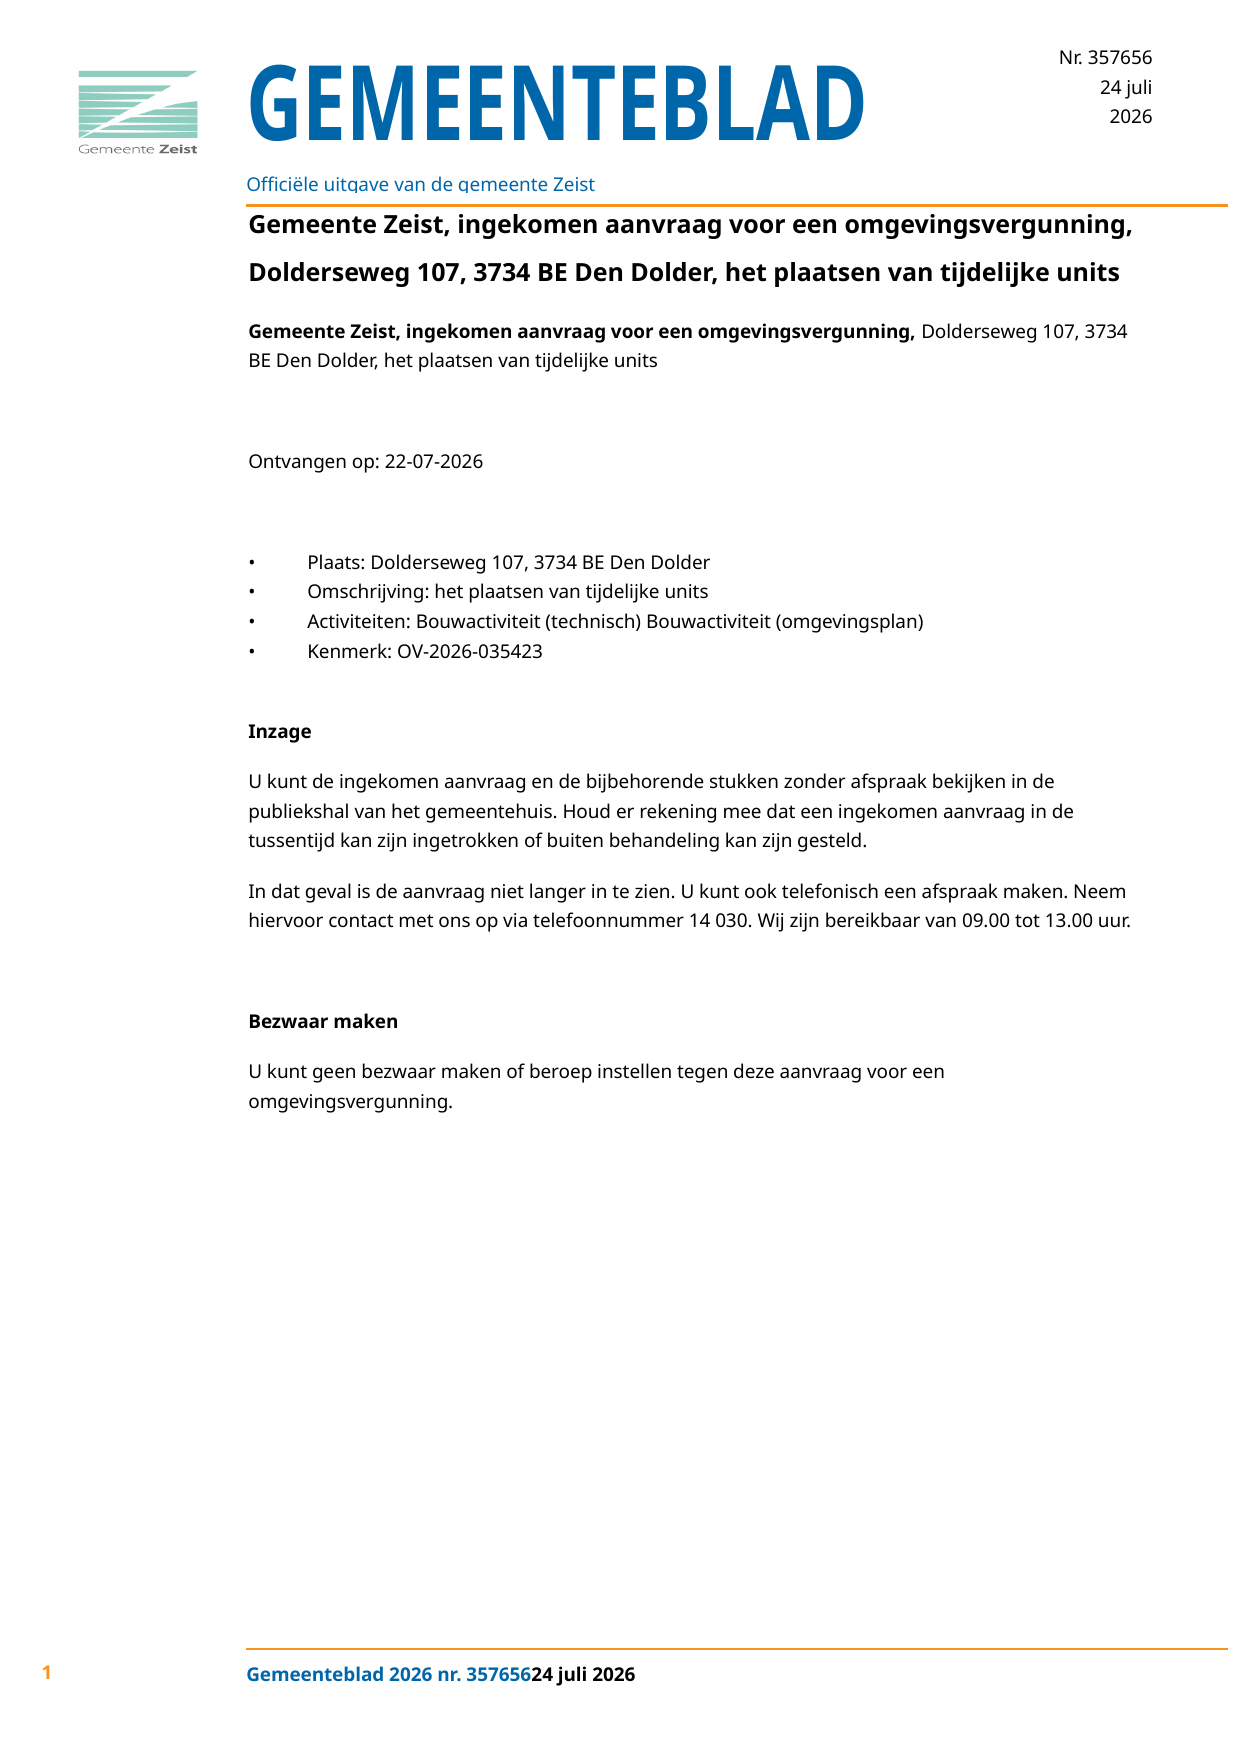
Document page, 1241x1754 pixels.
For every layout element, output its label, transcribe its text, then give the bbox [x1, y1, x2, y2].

list Plaats: Dolderseweg 107, 3734 BE Den Dolder [248, 549, 1152, 575]
text Ontvangen op: 22-07-2026 [248, 448, 1152, 474]
text In dat geval is de aanvraag niet langer in te zien. U kunt ook telefonisch een afspraak maken. Neem hiervoor contact met ons op via telefoonnummer 14 030. Wij zijn bereikbaar van 09.00 tot 13.00 uur. [248, 878, 1152, 933]
list Omschrijving: het plaatsen van tijdelijke units [248, 579, 1152, 604]
text Inzage [248, 718, 1152, 744]
text Bezwaar maken [248, 1008, 1152, 1034]
picture [41, 47, 231, 172]
list Activiteiten: Bouwactiviteit (technisch) Bouwactiviteit (omgevingsplan) [248, 608, 1152, 634]
text U kunt de ingekomen aanvraag en de bijbehorende stukken zonder afspraak bekijken in de publiekshal van het gemeentehuis. Houd er rekening mee dat een ingekomen aanvraag in de tussentijd kan zijn ingetrokken of buiten behandeling kan zijn gesteld. [248, 768, 1152, 853]
text Gemeente Zeist, ingekomen aanvraag voor een omgevingsvergunning, Dolderseweg 107, 3734 BE Den Dolder, het plaatsen van tijdelijke units [248, 207, 1152, 288]
text U kunt geen bezwaar maken of beroep instellen tegen deze aanvraag voor een omgevingsvergunning. [248, 1059, 1152, 1114]
list Kenmerk: OV-2026-035423 [248, 638, 1152, 664]
text Gemeente Zeist, ingekomen aanvraag voor een omgevingsvergunning, Dolderseweg 107, 3734 BE Den Dolder, het plaatsen van tijdelijke units [248, 318, 1152, 373]
